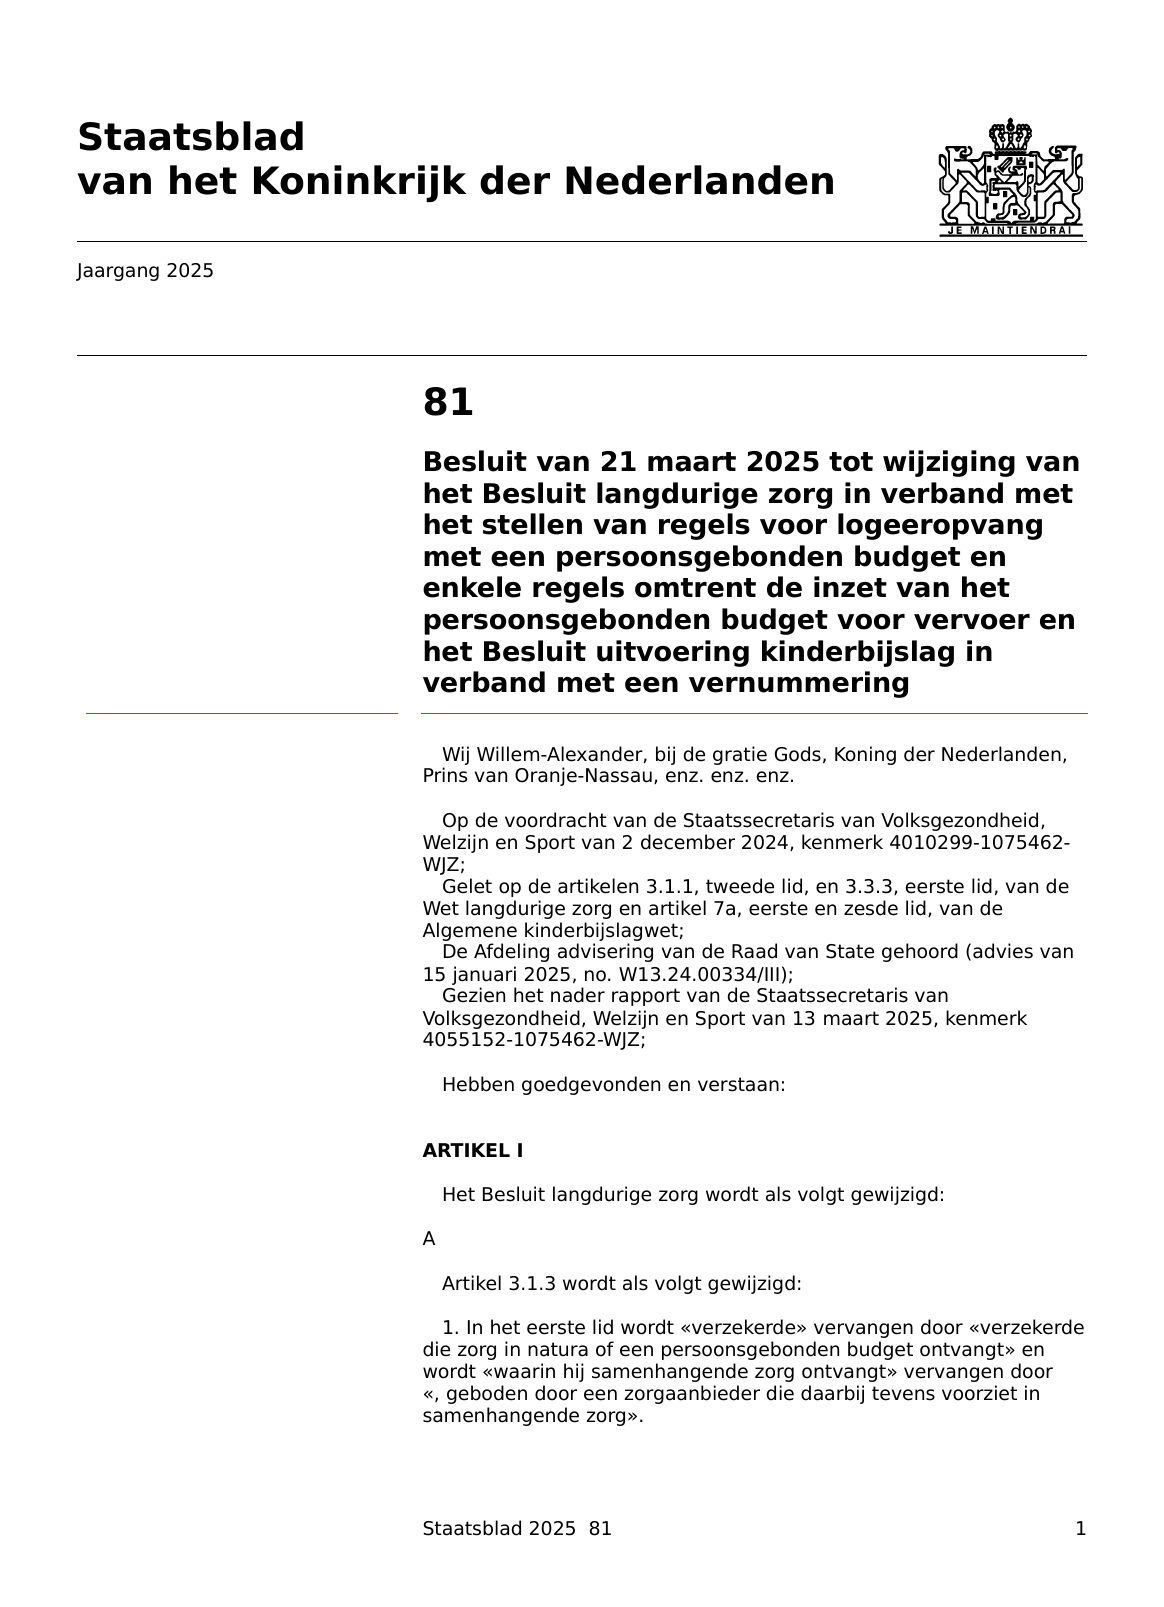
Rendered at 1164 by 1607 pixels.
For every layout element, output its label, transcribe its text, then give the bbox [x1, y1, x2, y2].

table_header Staatsblad van het Koninkrijk der Nederlanden [77, 100, 886, 241]
text De Afdeling advisering van de Raad van State gehoord (advies van 15 januari 2025, no. W13.24.00334/III); [422, 941, 1087, 985]
table_header [886, 100, 1087, 241]
text Artikel 3.1.3 wordt als volgt gewijzigd: [422, 1272, 1087, 1294]
text Gezien het nader rapport van de Staatssecretaris van Volksgezondheid, Welzijn en Sport van 13 maart 2025, kenmerk 4055152-1075462-WJZ; [422, 985, 1087, 1051]
subtitle 81 [422, 381, 1087, 424]
text Wij Willem-Alexander, bij de gratie Gods, Koning der Nederlanden, Prins van Oranje-Nassau, enz. enz. enz. [422, 743, 1087, 787]
text Gelet op de artikelen 3.1.1, tweede lid, en 3.3.3, eerste lid, van de Wet langdurige zorg en artikel 7a, eerste en zesde lid, van de Algemene kinderbijslagwet; [422, 876, 1087, 941]
text Op de voordracht van de Staatssecretaris van Volksgezondheid, Welzijn en Sport van 2 december 2024, kenmerk 4010299-1075462-WJZ; [422, 809, 1087, 876]
picture [936, 115, 1087, 240]
text Het Besluit langdurige zorg wordt als volgt gewijzigd: [422, 1184, 1087, 1206]
text Hebben goedgevonden en verstaan: [422, 1073, 1087, 1096]
table_cell Jaargang 2025 [77, 242, 1087, 355]
subtitle ARTIKEL I [422, 1140, 1087, 1162]
text Besluit van 21 maart 2025 tot wijziging van het Besluit langdurige zorg in verband met het stellen van regels voor logeeropvang met een persoonsgebonden budget en enkele regels omtrent de inzet van het persoonsgebonden budget voor vervoer en het Besluit uitvoering kinderbijslag in verband met een vernummering [422, 447, 1087, 699]
text 1. In het eerste lid wordt «verzekerde» vervangen door «verzekerde die zorg in natura of een persoonsgebonden budget ontvangt» en wordt «waarin hij samenhangende zorg ontvangt» vervangen door «, geboden door een zorgaanbieder die daarbij tevens voorziet in samenhangende zorg». [422, 1317, 1087, 1426]
text A [422, 1228, 1087, 1250]
